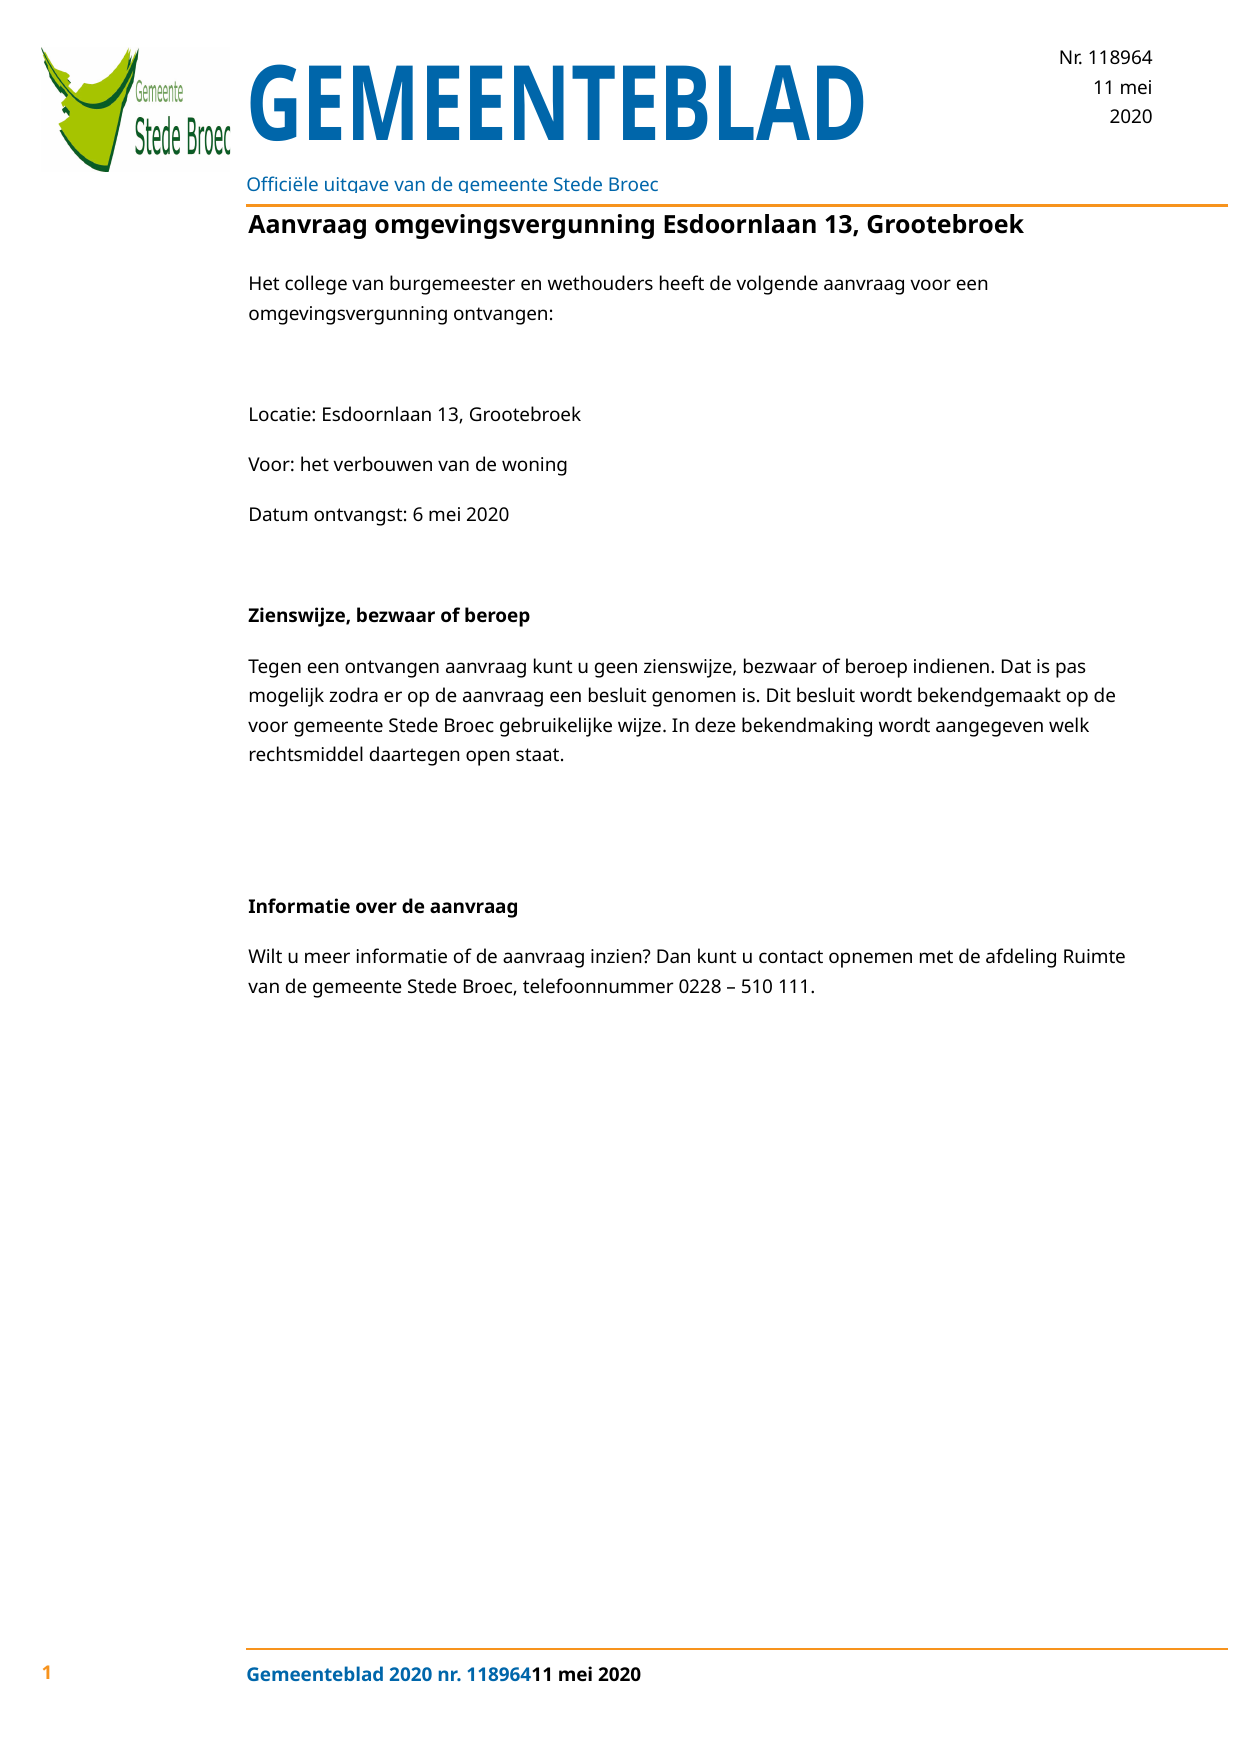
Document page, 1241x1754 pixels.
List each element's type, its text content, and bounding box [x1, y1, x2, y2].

text Wilt u meer informatie of de aanvraag inzien? Dan kunt u contact opnemen met de afdeling Ruimte van de gemeente Stede Broec, telefoonnummer 0228 – 510 111. [248, 943, 1152, 998]
text Zienswijze, bezwaar of beroep [248, 602, 1152, 628]
text Het college van burgemeester en wethouders heeft de volgende aanvraag voor een omgevingsvergunning ontvangen: [248, 270, 1152, 326]
text Voor: het verbouwen van de woning [248, 451, 1152, 477]
text Informatie over de aanvraag [248, 893, 1152, 918]
text Aanvraag omgevingsvergunning Esdoornlaan 13, Grootebroek [248, 207, 1152, 241]
text Locatie: Esdoornlaan 13, Grootebroek [248, 401, 1152, 426]
text Datum ontvangst: 6 mei 2020 [248, 502, 1152, 527]
picture [41, 47, 231, 172]
text Tegen een ontvangen aanvraag kunt u geen zienswijze, bezwaar of beroep indienen. Dat is pas mogelijk zodra er op de aanvraag een besluit genomen is. Dit besluit wordt bekendgemaakt op de voor gemeente Stede Broec gebruikelijke wijze. In deze bekendmaking wordt aangegeven welk rechtsmiddel daartegen open staat. [248, 653, 1152, 767]
